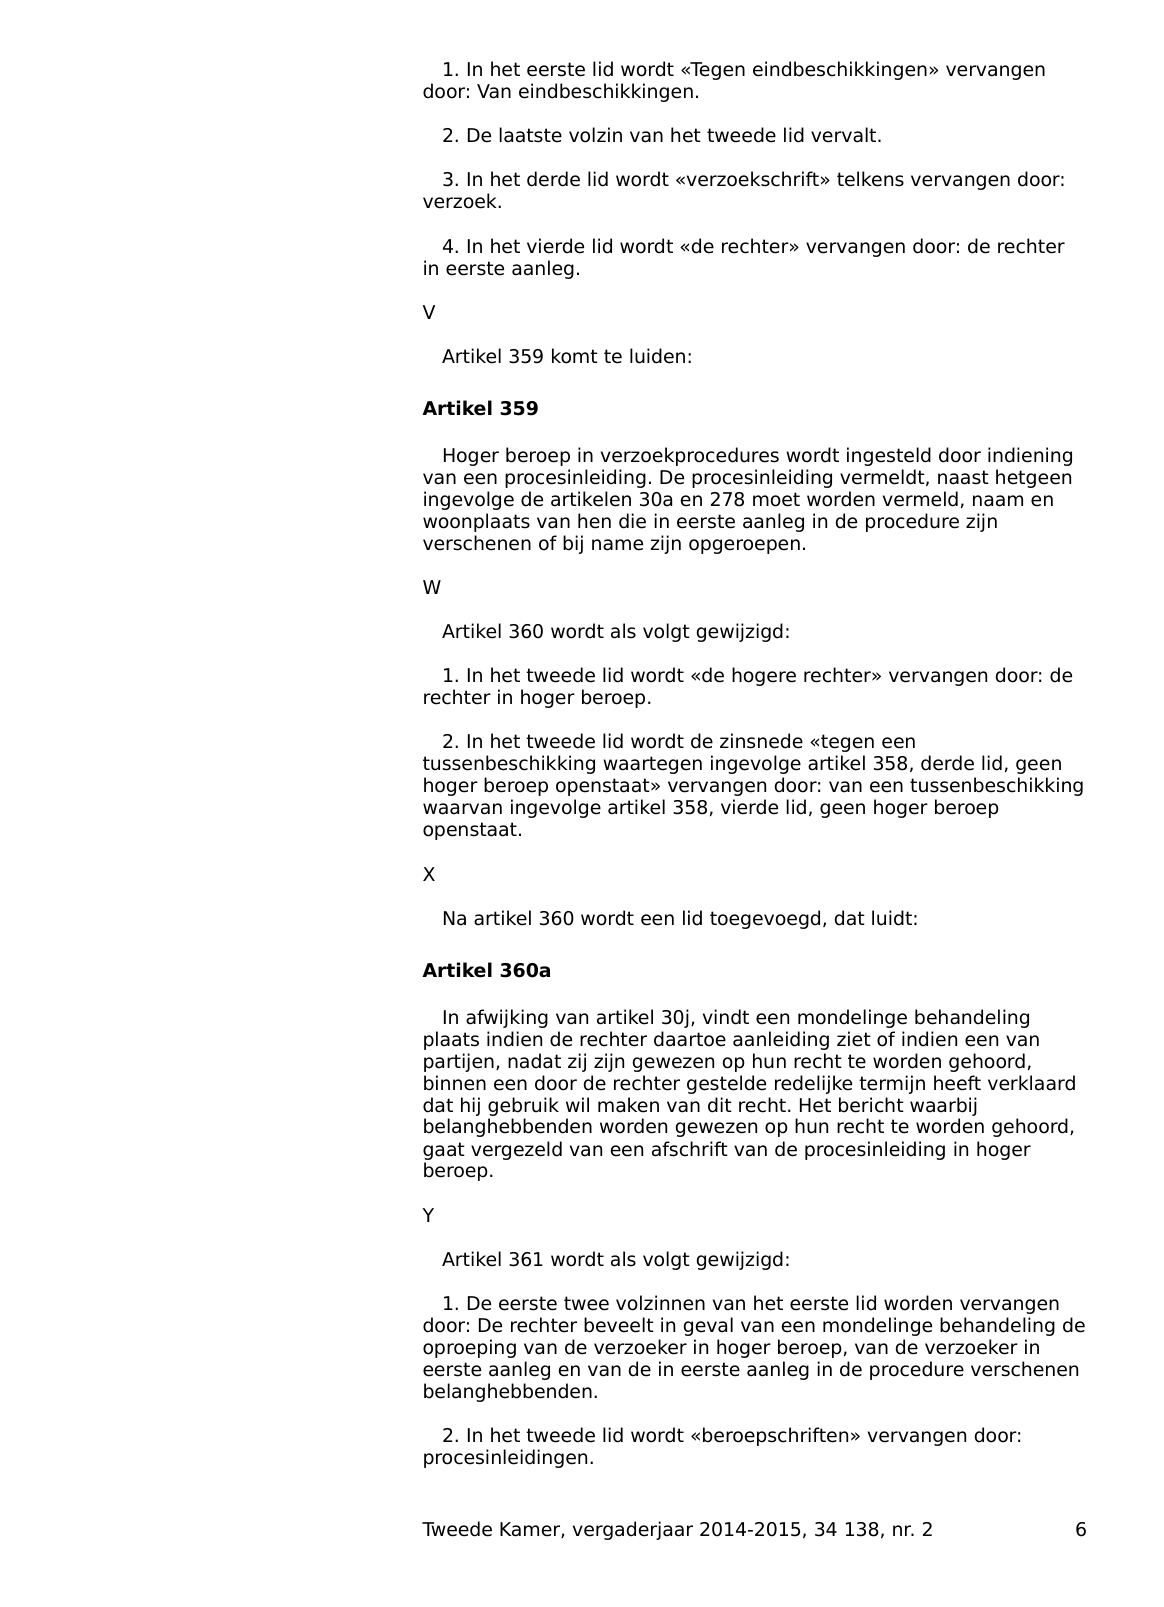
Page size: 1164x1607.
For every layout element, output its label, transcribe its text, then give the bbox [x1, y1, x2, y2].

text 1. In het eerste lid wordt «Tegen eindbeschikkingen» vervangen door: Van eindbeschikkingen. [422, 59, 1087, 103]
text Hoger beroep in verzoekprocedures wordt ingesteld door indiening van een procesinleiding. De procesinleiding vermeldt, naast hetgeen ingevolge de artikelen 30a en 278 moet worden vermeld, naam en woonplaats van hen die in eerste aanleg in de procedure zijn verschenen of bij name zijn opgeroepen. [422, 445, 1087, 555]
subtitle Artikel 359 [422, 398, 1087, 420]
text Artikel 359 komt te luiden: [422, 346, 1087, 368]
text Na artikel 360 wordt een lid toegevoegd, dat luidt: [422, 908, 1087, 929]
text V [422, 302, 1087, 324]
text 1. In het tweede lid wordt «de hogere rechter» vervangen door: de rechter in hoger beroep. [422, 665, 1087, 709]
text 2. De laatste volzin van het tweede lid vervalt. [422, 125, 1087, 147]
text Artikel 360 wordt als volgt gewijzigd: [422, 621, 1087, 643]
subtitle Artikel 360a [422, 959, 1087, 982]
text 3. In het derde lid wordt «verzoekschrift» telkens vervangen door: verzoek. [422, 169, 1087, 213]
text 2. In het tweede lid wordt «beroepschriften» vervangen door: procesinleidingen. [422, 1425, 1087, 1469]
text 1. De eerste twee volzinnen van het eerste lid worden vervangen door: De rechter beveelt in geval van een mondelinge behandeling de oproeping van de verzoeker in hoger beroep, van de verzoeker in eerste aanleg en van de in eerste aanleg in de procedure verschenen belanghebbenden. [422, 1293, 1087, 1403]
text In afwijking van artikel 30j, vindt een mondelinge behandeling plaats indien de rechter daartoe aanleiding ziet of indien een van partijen, nadat zij zijn gewezen op hun recht te worden gehoord, binnen een door de rechter gestelde redelijke termijn heeft verklaard dat hij gebruik wil maken van dit recht. Het bericht waarbij belanghebbenden worden gewezen op hun recht te worden gehoord, gaat vergezeld van een afschrift van de procesinleiding in hoger beroep. [422, 1007, 1087, 1182]
text Y [422, 1204, 1087, 1227]
text 4. In het vierde lid wordt «de rechter» vervangen door: de rechter in eerste aanleg. [422, 236, 1087, 279]
text Artikel 361 wordt als volgt gewijzigd: [422, 1249, 1087, 1271]
text 2. In het tweede lid wordt de zinsnede «tegen een tussenbeschikking waartegen ingevolge artikel 358, derde lid, geen hoger beroep openstaat» vervangen door: van een tussenbeschikking waarvan ingevolge artikel 358, vierde lid, geen hoger beroep openstaat. [422, 731, 1087, 841]
text W [422, 577, 1087, 599]
text X [422, 863, 1087, 885]
